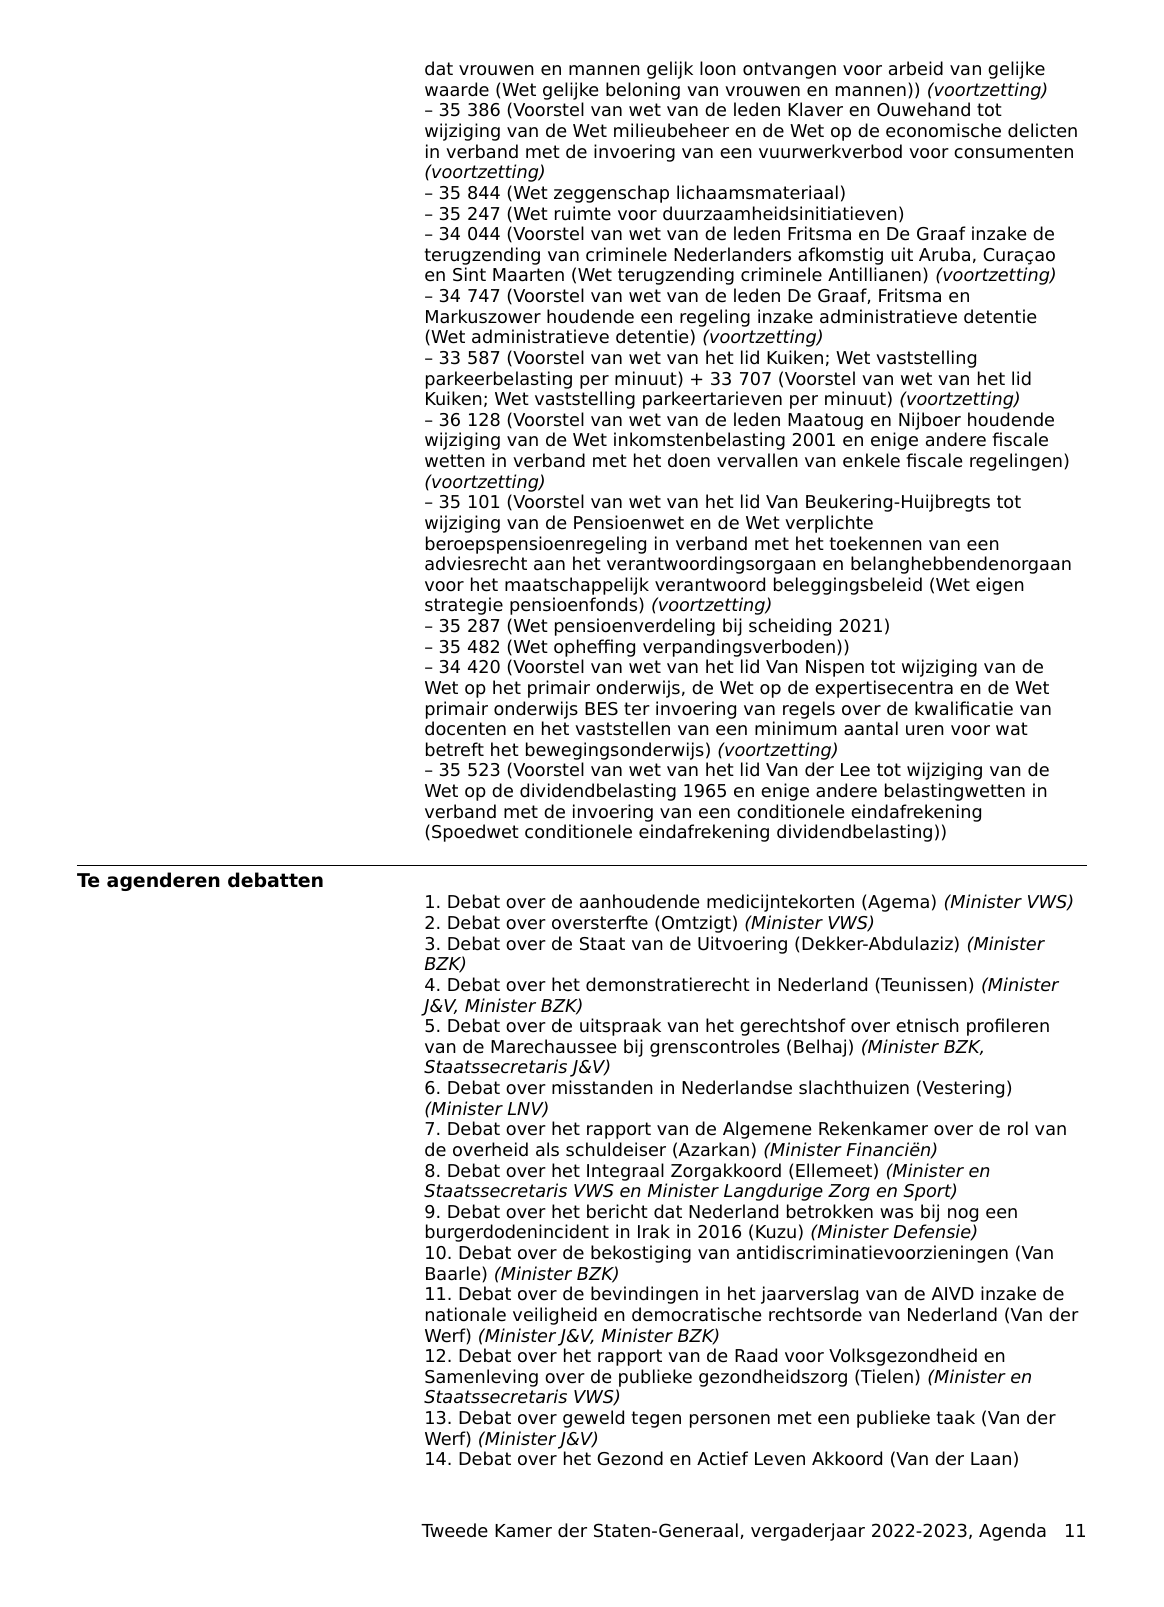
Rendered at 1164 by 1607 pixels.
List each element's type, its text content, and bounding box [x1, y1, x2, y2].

table_cell – 35 101 (Voorstel van wet van het lid Van Beukering-Huijbregts tot wijziging van de Pensioenwet en de Wet verplichte beroepspensioenregeling in verband met het toekennen van een adviesrecht aan het verantwoordingsorgaan en belanghebbendenorgaan voor het maatschappelijk verantwoord beleggingsbeleid (Wet eigen strategie pensioenfonds) (voortzetting) [418, 492, 1087, 616]
table_cell [401, 760, 418, 843]
table_cell [77, 1408, 401, 1449]
table_cell [401, 913, 418, 934]
table_cell – 34 044 (Voorstel van wet van de leden Fritsma en De Graaf inzake de terugzending van criminele Nederlanders afkomstig uit Aruba, Curaçao en Sint Maarten (Wet terugzending criminele Antillianen) (voortzetting) [418, 224, 1087, 286]
table_cell [401, 1202, 418, 1243]
table_cell – 35 844 (Wet zeggenschap lichaamsmateriaal) [418, 183, 1087, 203]
table_cell [77, 204, 401, 224]
table_cell 7. Debat over het rapport van de Algemene Rekenkamer over de rol van de overheid als schuldeiser (Azarkan) (Minister Financiën) [418, 1119, 1087, 1161]
table_cell [401, 1119, 418, 1161]
table_cell [401, 224, 418, 286]
table_cell [77, 492, 401, 616]
table_cell [401, 1161, 418, 1202]
table_cell [77, 1161, 401, 1202]
table_cell [401, 975, 418, 1016]
table_cell 9. Debat over het bericht dat Nederland betrokken was bij nog een burgerdodenincident in Irak in 2016 (Kuzu) (Minister Defensie) [418, 1202, 1087, 1243]
table_cell [77, 1119, 401, 1161]
table_cell [401, 1346, 418, 1408]
table_cell [77, 913, 401, 934]
table_cell – 35 523 (Voorstel van wet van het lid Van der Lee tot wijziging van de Wet op de dividendbelasting 1965 en enige andere belastingwetten in verband met de invoering van een conditionele eindafrekening (Spoedwet conditionele eindafrekening dividendbelasting)) [418, 760, 1087, 843]
table_cell – 34 747 (Voorstel van wet van de leden De Graaf, Fritsma en Markuszower houdende een regeling inzake administratieve detentie (Wet administratieve detentie) (voortzetting) [418, 286, 1087, 348]
table_cell [77, 1284, 401, 1346]
table_cell [401, 934, 418, 975]
table_cell – 36 128 (Voorstel van wet van de leden Maatoug en Nijboer houdende wijziging van de Wet inkomstenbelasting 2001 en enige andere fiscale wetten in verband met het doen vervallen van enkele fiscale regelingen) (voortzetting) [418, 410, 1087, 492]
table_cell [77, 1202, 401, 1243]
table_cell 2. Debat over oversterfte (Omtzigt) (Minister VWS) [418, 913, 1087, 934]
table_cell [77, 100, 401, 183]
table_cell [77, 1243, 401, 1284]
table_cell [77, 1078, 401, 1119]
table_cell 10. Debat over de bekostiging van antidiscriminatievoorzieningen (Van Baarle) (Minister BZK) [418, 1243, 1087, 1284]
table_cell – 35 386 (Voorstel van wet van de leden Klaver en Ouwehand tot wijziging van de Wet milieubeheer en de Wet op de economische delicten in verband met de invoering van een vuurwerkverbod voor consumenten (voortzetting) [418, 100, 1087, 183]
table_cell 14. Debat over het Gezond en Actief Leven Akkoord (Van der Laan) [418, 1449, 1087, 1470]
table_cell [401, 657, 418, 760]
table_cell [77, 410, 401, 492]
table_cell 5. Debat over de uitspraak van het gerechtshof over etnisch profileren van de Marechaussee bij grenscontroles (Belhaj) (Minister BZK, Staatssecretaris J&V) [418, 1016, 1087, 1078]
table_cell dat vrouwen en mannen gelijk loon ontvangen voor arbeid van gelijke waarde (Wet gelijke beloning van vrouwen en mannen)) (voortzetting) [418, 59, 1087, 100]
table_cell [77, 893, 401, 913]
table_cell 6. Debat over misstanden in Nederlandse slachthuizen (Vestering) (Minister LNV) [418, 1078, 1087, 1119]
table_cell 8. Debat over het Integraal Zorgakkoord (Ellemeet) (Minister en Staatssecretaris VWS en Minister Langdurige Zorg en Sport) [418, 1161, 1087, 1202]
table_cell – 34 420 (Voorstel van wet van het lid Van Nispen tot wijziging van de Wet op het primair onderwijs, de Wet op de expertisecentra en de Wet primair onderwijs BES ter invoering van regels over de kwalificatie van docenten en het vaststellen van een minimum aantal uren voor wat betreft het bewegingsonderwijs) (voortzetting) [418, 657, 1087, 760]
table_cell [401, 1078, 418, 1119]
table_cell [401, 492, 418, 616]
table_cell [401, 893, 418, 913]
table_cell [77, 224, 401, 286]
table_cell – 35 482 (Wet opheffing verpandingsverboden)) [418, 637, 1087, 657]
table_cell [77, 59, 401, 100]
table_cell [77, 348, 401, 410]
table_cell [401, 1243, 418, 1284]
table_cell – 35 247 (Wet ruimte voor duurzaamheidsinitiatieven) [418, 204, 1087, 224]
table_cell [77, 934, 401, 975]
table_header Te agenderen debatten [77, 866, 401, 892]
table_cell – 35 287 (Wet pensioenverdeling bij scheiding 2021) [418, 616, 1087, 637]
table_cell [401, 100, 418, 183]
table_cell [77, 760, 401, 843]
table_cell [77, 1346, 401, 1408]
table_cell – 33 587 (Voorstel van wet van het lid Kuiken; Wet vaststelling parkeerbelasting per minuut) + 33 707 (Voorstel van wet van het lid Kuiken; Wet vaststelling parkeertarieven per minuut) (voortzetting) [418, 348, 1087, 410]
table_cell [77, 616, 401, 637]
table_cell [401, 286, 418, 348]
table_cell [77, 1016, 401, 1078]
table_cell 4. Debat over het demonstratierecht in Nederland (Teunissen) (Minister J&V, Minister BZK) [418, 975, 1087, 1016]
table_cell [401, 616, 418, 637]
table_cell [401, 348, 418, 410]
table_cell [401, 1449, 418, 1470]
table_cell [77, 657, 401, 760]
table_cell [77, 286, 401, 348]
table_cell [401, 1408, 418, 1449]
table_cell [77, 183, 401, 203]
table_cell [401, 1016, 418, 1078]
table_cell [77, 637, 401, 657]
table_cell [77, 975, 401, 1016]
table_cell 13. Debat over geweld tegen personen met een publieke taak (Van der Werf) (Minister J&V) [418, 1408, 1087, 1449]
table_cell 11. Debat over de bevindingen in het jaarverslag van de AIVD inzake de nationale veiligheid en democratische rechtsorde van Nederland (Van der Werf) (Minister J&V, Minister BZK) [418, 1284, 1087, 1346]
table_header [418, 866, 1087, 892]
table_cell [401, 204, 418, 224]
table_cell [401, 637, 418, 657]
table_cell 3. Debat over de Staat van de Uitvoering (Dekker-Abdulaziz) (Minister BZK) [418, 934, 1087, 975]
table_cell [401, 183, 418, 203]
table_cell [401, 1284, 418, 1346]
table_cell [401, 410, 418, 492]
table_cell 12. Debat over het rapport van de Raad voor Volksgezondheid en Samenleving over de publieke gezondheidszorg (Tielen) (Minister en Staatssecretaris VWS) [418, 1346, 1087, 1408]
table_cell [77, 1449, 401, 1470]
table_cell 1. Debat over de aanhoudende medicijntekorten (Agema) (Minister VWS) [418, 893, 1087, 913]
table_header [401, 866, 418, 892]
table_cell [401, 59, 418, 100]
